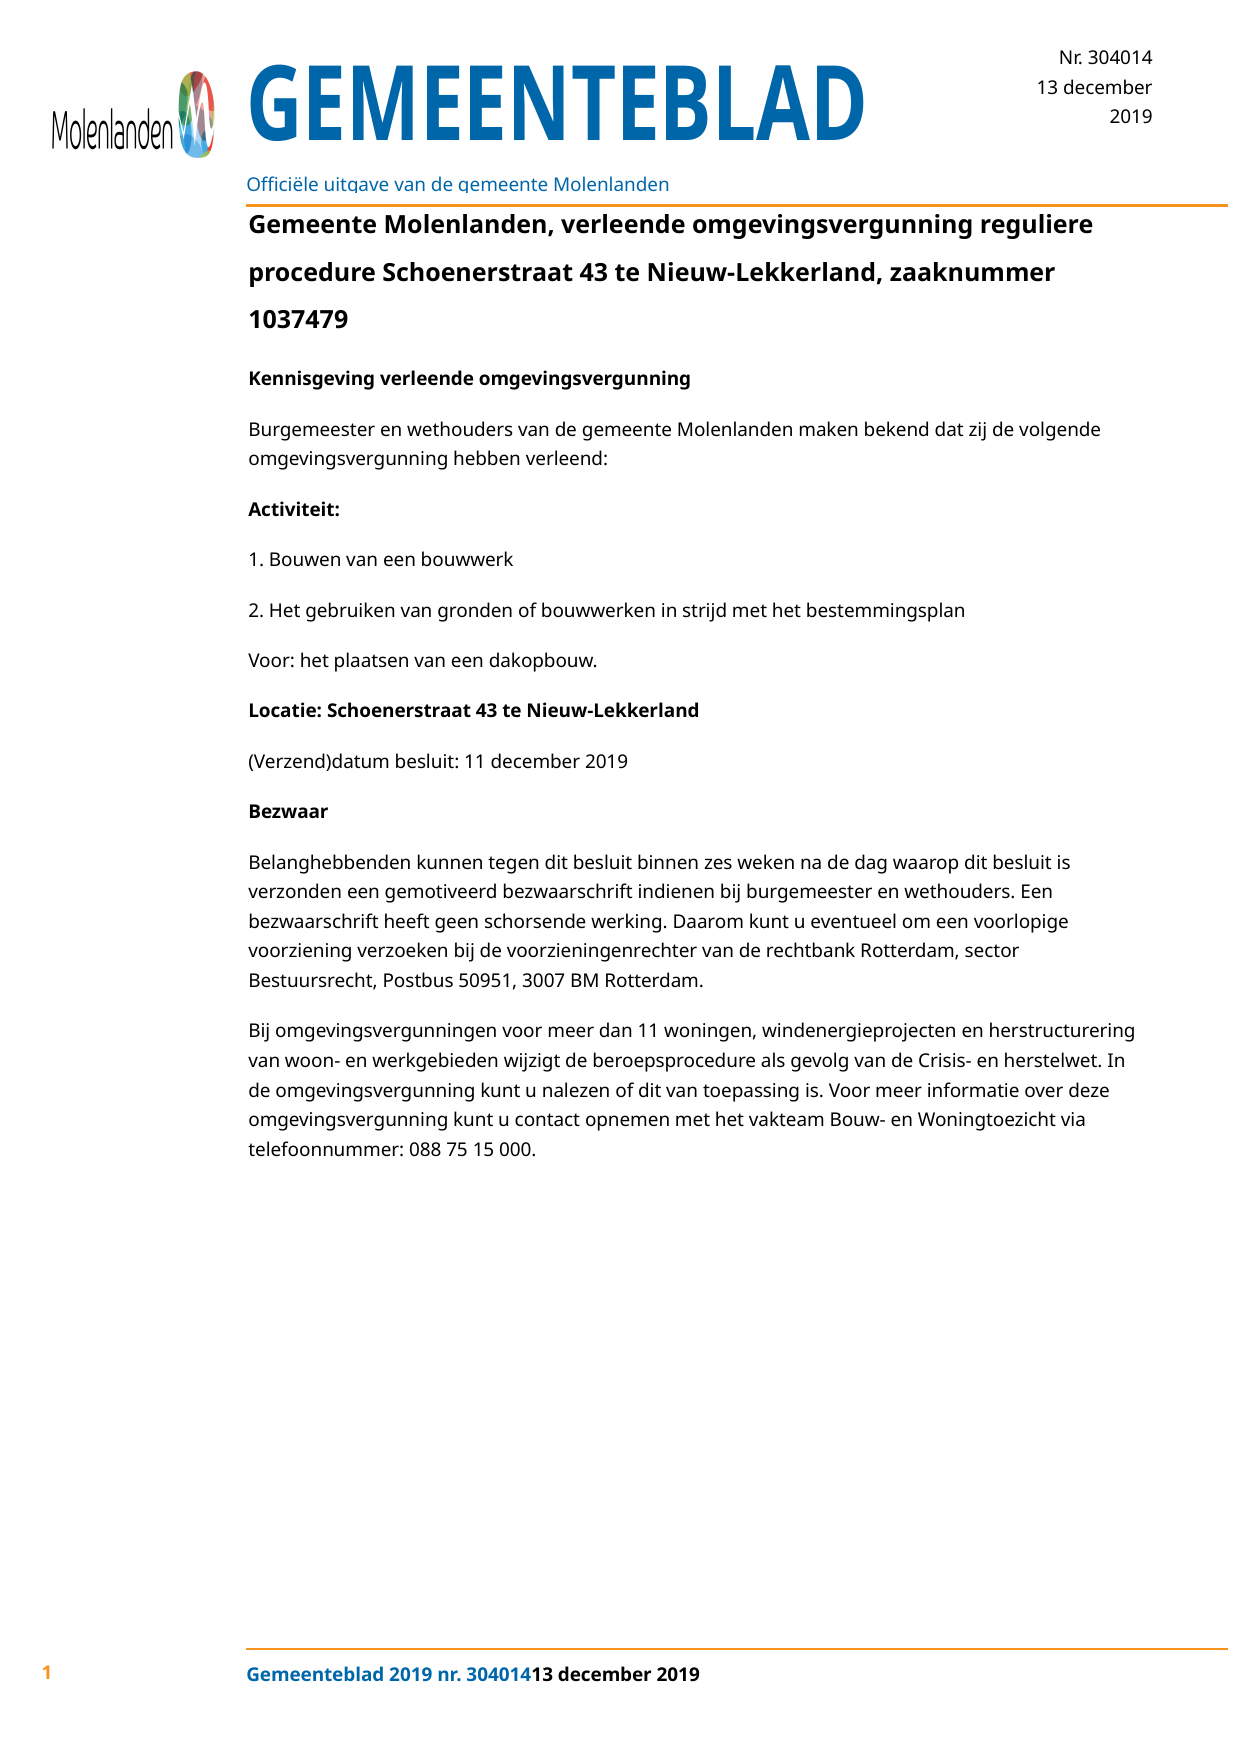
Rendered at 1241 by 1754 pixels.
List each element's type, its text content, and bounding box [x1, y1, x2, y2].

picture [41, 47, 231, 172]
text Bij omgevingsvergunningen voor meer dan 11 woningen, windenergieprojecten en herstructurering van woon- en werkgebieden wijzigt de beroepsprocedure als gevolg van de Crisis- en herstelwet. In de omgevingsvergunning kunt u nalezen of dit van toepassing is. Voor meer informatie over deze omgevingsvergunning kunt u contact opnemen met het vakteam Bouw- en Woningtoezicht via telefoonnummer: 088 75 15 000. [248, 1018, 1152, 1162]
text (Verzend)datum besluit: 11 december 2019 [248, 748, 1152, 774]
text 1. Bouwen van een bouwwerk [248, 546, 1152, 572]
text Locatie: Schoenerstraat 43 te Nieuw-Lekkerland [248, 698, 1152, 723]
text Voor: het plaatsen van een dakopbouw. [248, 647, 1152, 673]
text Bezwaar [248, 798, 1152, 824]
text Kennisgeving verleende omgevingsvergunning [248, 366, 1152, 391]
text Gemeente Molenlanden, verleende omgevingsvergunning reguliere procedure Schoenerstraat 43 te Nieuw-Lekkerland, zaaknummer 1037479 [248, 207, 1152, 336]
text Belanghebbenden kunnen tegen dit besluit binnen zes weken na de dag waarop dit besluit is verzonden een gemotiveerd bezwaarschrift indienen bij burgemeester en wethouders. Een bezwaarschrift heeft geen schorsende werking. Daarom kunt u eventueel om een voorlopige voorziening verzoeken bij de voorzieningenrechter van de rechtbank Rotterdam, sector Bestuursrecht, Postbus 50951, 3007 BM Rotterdam. [248, 849, 1152, 993]
text 2. Het gebruiken van gronden of bouwwerken in strijd met het bestemmingsplan [248, 597, 1152, 622]
text Burgemeester en wethouders van de gemeente Molenlanden maken bekend dat zij de volgende omgevingsvergunning hebben verleend: [248, 416, 1152, 471]
text Activiteit: [248, 496, 1152, 522]
